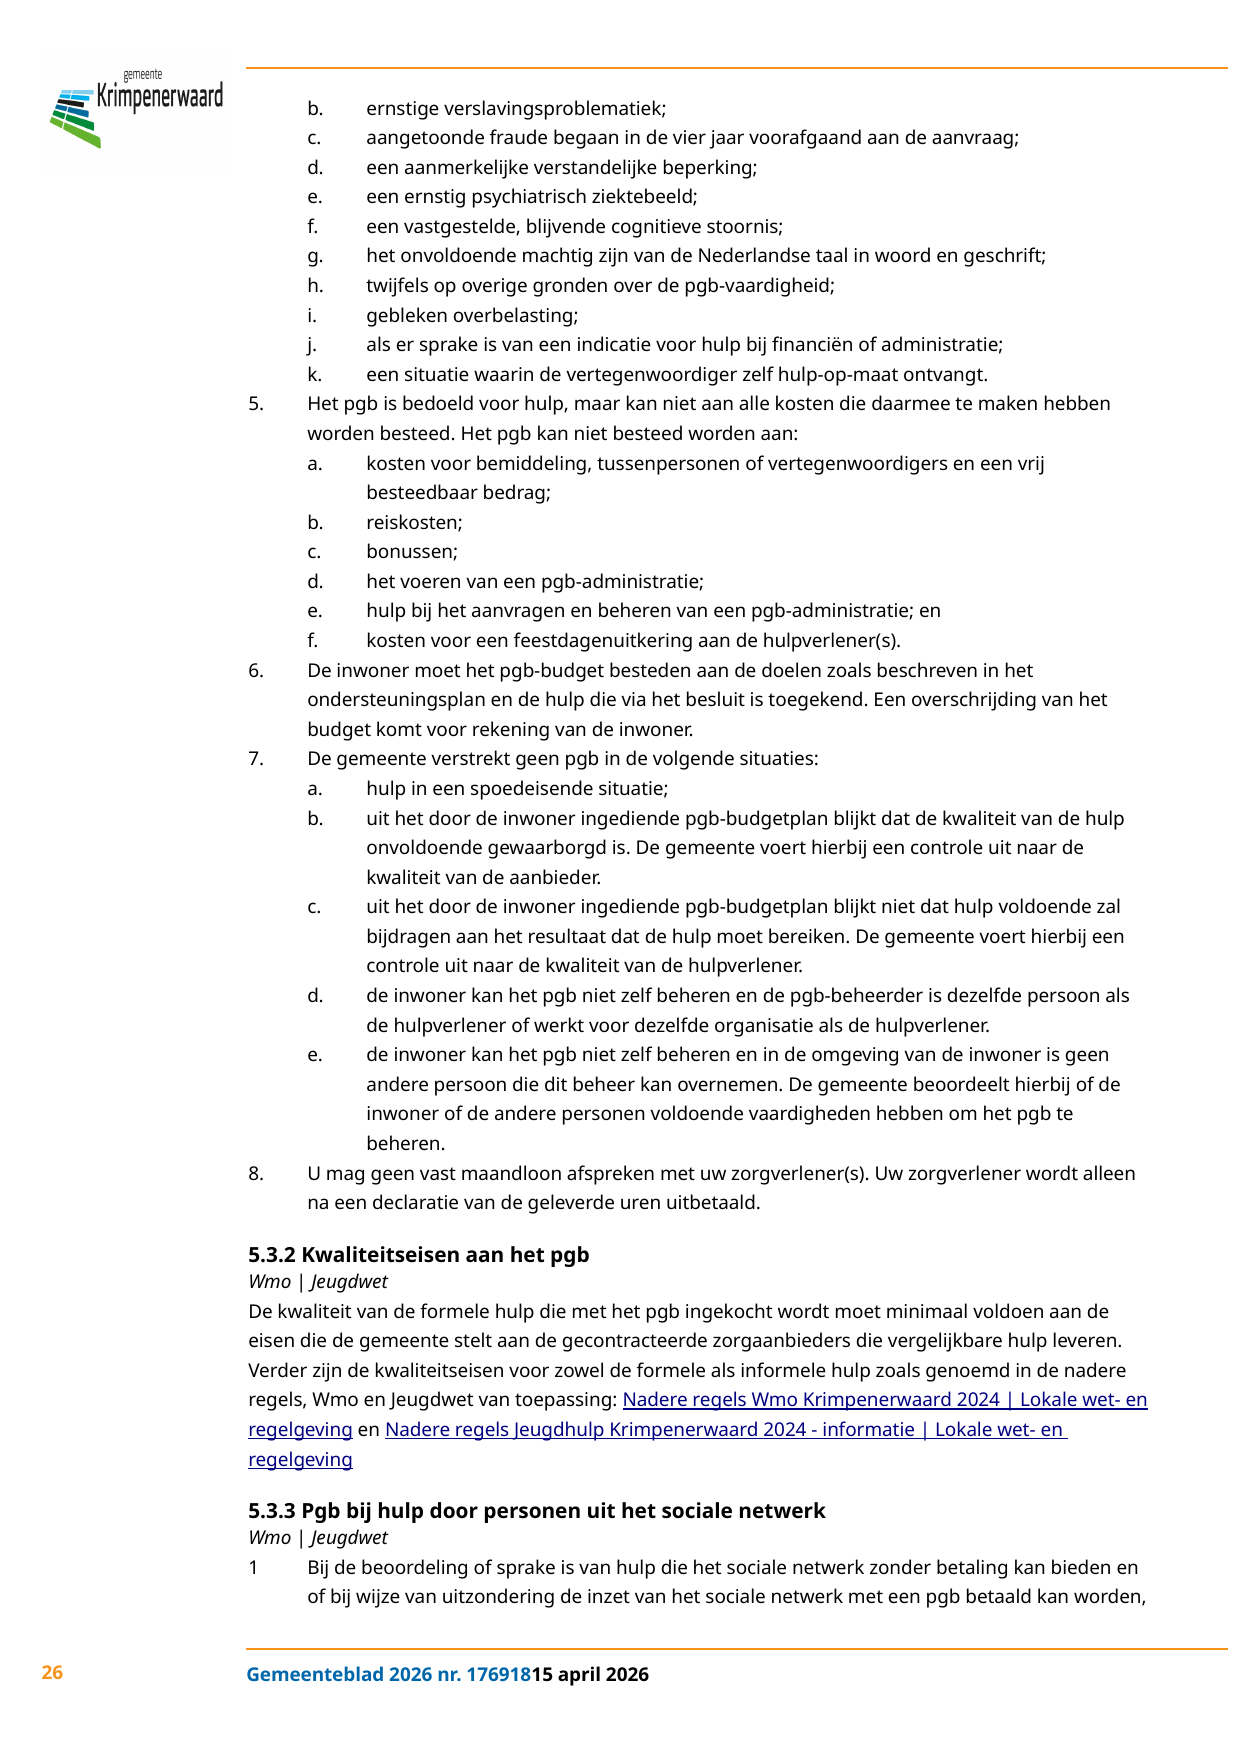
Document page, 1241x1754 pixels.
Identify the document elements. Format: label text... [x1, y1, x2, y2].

list Het pgb is bedoeld voor hulp, maar kan niet aan alle kosten die daarmee te maken hebben worden besteed. Het pgb kan niet besteed worden aan: [248, 391, 1152, 446]
list ernstige verslavingsproblematiek; [307, 95, 1152, 121]
text 5.3.3 Pgb bij hulp door personen uit het sociale netwerk [248, 1496, 1152, 1524]
list de inwoner kan het pgb niet zelf beheren en in de omgeving van de inwoner is geen andere persoon die dit beheer kan overnemen. De gemeente beoordeelt hierbij of de inwoner of de andere personen voldoende vaardigheden hebben om het pgb te beheren. [307, 1041, 1152, 1156]
list een ernstig psychiatrisch ziektebeeld; [307, 183, 1152, 209]
list als er sprake is van een indicatie voor hulp bij financiën of administratie; [307, 331, 1152, 357]
list De inwoner moet het pgb-budget besteden aan de doelen zoals beschreven in het ondersteuningsplan en de hulp die via het besluit is toegekend. Een overschrijding van het budget komt voor rekening van de inwoner. [248, 657, 1152, 742]
list bonussen; [307, 538, 1152, 564]
list reiskosten; [307, 509, 1152, 535]
list kosten voor een feestdagenuitkering aan de hulpverlener(s). [307, 627, 1152, 653]
list gebleken overbelasting; [307, 302, 1152, 328]
picture [41, 47, 231, 172]
list twijfels op overige gronden over de pgb-vaardigheid; [307, 272, 1152, 298]
list een aanmerkelijke verstandelijke beperking; [307, 154, 1152, 180]
list hulp bij het aanvragen en beheren van een pgb-administratie; en [307, 598, 1152, 623]
list Bij de beoordeling of sprake is van hulp die het sociale netwerk zonder betaling kan bieden en of bij wijze van uitzondering de inzet van het sociale netwerk met een pgb betaald kan worden, [248, 1554, 1152, 1609]
list het onvoldoende machtig zijn van de Nederlandse taal in woord en geschrift; [307, 243, 1152, 268]
text 5.3.2 Kwaliteitseisen aan het pgb [248, 1240, 1152, 1268]
list U mag geen vast maandloon afspreken met uw zorgverlener(s). Uw zorgverlener wordt alleen na een declaratie van de geleverde uren uitbetaald. [248, 1160, 1152, 1215]
list uit het door de inwoner ingediende pgb-budgetplan blijkt niet dat hulp voldoende zal bijdragen aan het resultaat dat de hulp moet bereiken. De gemeente voert hierbij een controle uit naar de kwaliteit van de hulpverlener. [307, 893, 1152, 978]
list een situatie waarin de vertegenwoordiger zelf hulp-op-maat ontvangt. [307, 361, 1152, 387]
text Wmo | Jeugdwet [248, 1268, 1152, 1294]
list de inwoner kan het pgb niet zelf beheren en de pgb-beheerder is dezelfde persoon als de hulpverlener of werkt voor dezelfde organisatie als de hulpverlener. [307, 982, 1152, 1038]
text Wmo | Jeugdwet [248, 1524, 1152, 1550]
list aangetoonde fraude begaan in de vier jaar voorafgaand aan de aanvraag; [307, 124, 1152, 150]
list De gemeente verstrekt geen pgb in de volgende situaties: [248, 746, 1152, 771]
list een vastgestelde, blijvende cognitieve stoornis; [307, 213, 1152, 239]
list uit het door de inwoner ingediende pgb-budgetplan blijkt dat de kwaliteit van de hulp onvoldoende gewaarborgd is. De gemeente voert hierbij een controle uit naar de kwaliteit van de aanbieder. [307, 805, 1152, 890]
list het voeren van een pgb-administratie; [307, 568, 1152, 594]
list hulp in een spoedeisende situatie; [307, 775, 1152, 801]
text De kwaliteit van de formele hulp die met het pgb ingekocht wordt moet minimaal voldoen aan de eisen die de gemeente stelt aan de gecontracteerde zorgaanbieders die vergelijkbare hulp leveren. Verder zijn de kwaliteitseisen voor zowel de formele als informele hulp zoals genoemd in de nadere regels, Wmo en Jeugdwet van toepassing: Nadere regels Wmo Krimpenerwaard 2024 | Lokale wet- en regelgeving en Nadere regels Jeugdhulp Krimpenerwaard 2024 - informatie | Lokale wet- en regelgeving [248, 1298, 1152, 1471]
list kosten voor bemiddeling, tussenpersonen of vertegenwoordigers en een vrij besteedbaar bedrag; [307, 450, 1152, 505]
